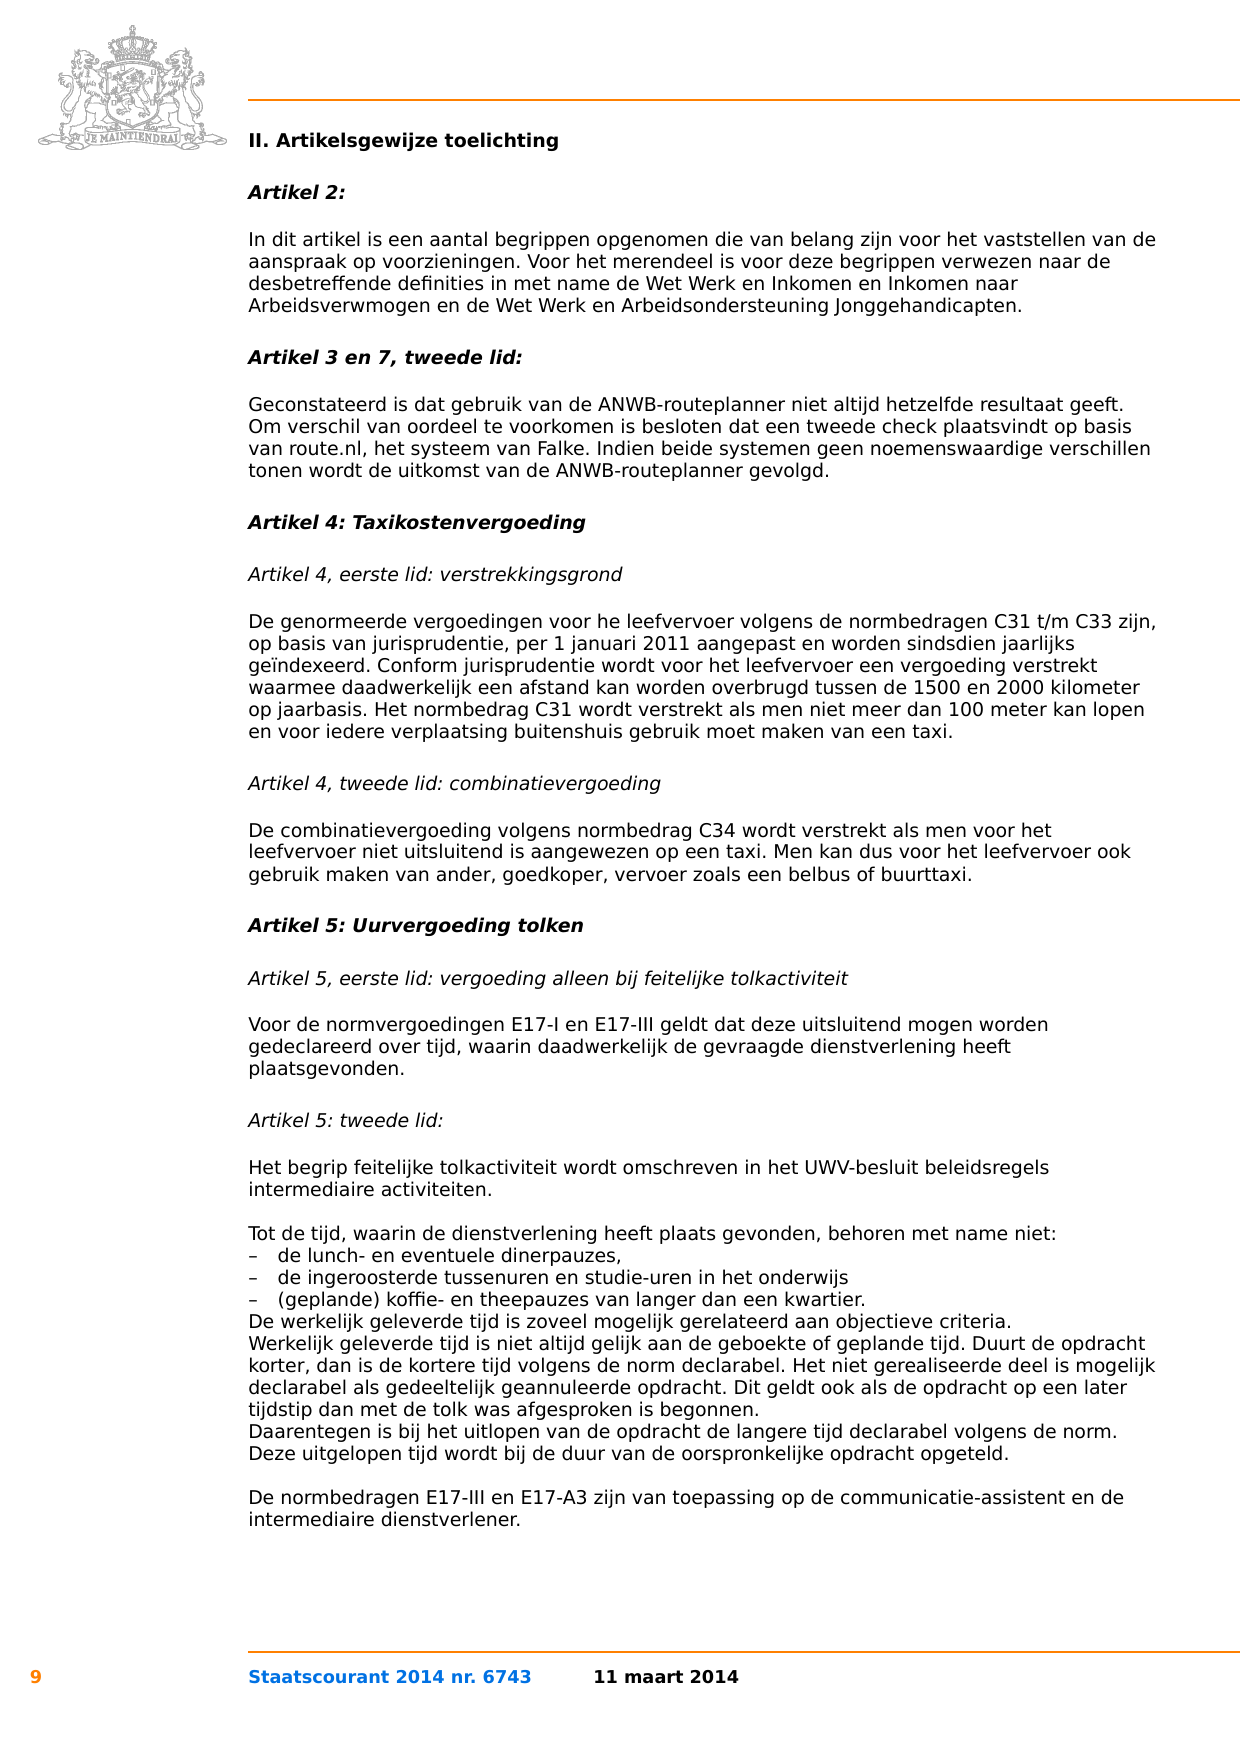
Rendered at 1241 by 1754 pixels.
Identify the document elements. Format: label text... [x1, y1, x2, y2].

subtitle Artikel 5: tweede lid: [248, 1110, 1163, 1132]
subtitle Artikel 4, eerste lid: verstrekkingsgrond [248, 564, 1163, 586]
text Geconstateerd is dat gebruik van de ANWB-routeplanner niet altijd hetzelfde resultaat geeft. [248, 394, 1163, 416]
text Tot de tijd, waarin de dienstverlening heeft plaats gevonden, behoren met name niet: [248, 1223, 1163, 1245]
text Het begrip feitelijke tolkactiviteit wordt omschreven in het UWV-besluit beleidsregels intermediaire activiteiten. [248, 1157, 1163, 1201]
text De werkelijk geleverde tijd is zoveel mogelijk gerelateerd aan objectieve criteria. [248, 1311, 1163, 1333]
subtitle Artikel 4: Taxikostenvergoeding [248, 512, 1163, 534]
text – de lunch- en eventuele dinerpauzes, [248, 1245, 1163, 1267]
text De normbedragen E17-III en E17-A3 zijn van toepassing op de communicatie-assistent en de intermediaire dienstverlener. [248, 1487, 1163, 1531]
text De combinatievergoeding volgens normbedrag C34 wordt verstrekt als men voor het leefvervoer niet uitsluitend is aangewezen op een taxi. Men kan dus voor het leefvervoer ook gebruik maken van ander, goedkoper, vervoer zoals een belbus of buurttaxi. [248, 819, 1163, 885]
subtitle Artikel 2: [248, 182, 1163, 204]
picture [38, 25, 227, 150]
text – de ingeroosterde tussenuren en studie-uren in het onderwijs [248, 1267, 1163, 1289]
text Voor de normvergoedingen E17-I en E17-III geldt dat deze uitsluitend mogen worden gedeclareerd over tijd, waarin daadwerkelijk de gevraagde dienstverlening heeft plaatsgevonden. [248, 1014, 1163, 1080]
text De genormeerde vergoedingen voor he leefvervoer volgens de normbedragen C31 t/m C33 zijn, op basis van jurisprudentie, per 1 januari 2011 aangepast en worden sindsdien jaarlijks geïndexeerd. Conform jurisprudentie wordt voor het leefvervoer een vergoeding verstrekt waarmee daadwerkelijk een afstand kan worden overbrugd tussen de 1500 en 2000 kilometer op jaarbasis. Het normbedrag C31 wordt verstrekt als men niet meer dan 100 meter kan lopen en voor iedere verplaatsing buitenshuis gebruik moet maken van een taxi. [248, 611, 1163, 742]
subtitle Artikel 5: Uurvergoeding tolken [248, 915, 1163, 937]
text Daarentegen is bij het uitlopen van de opdracht de langere tijd declarabel volgens de norm. Deze uitgelopen tijd wordt bij de duur van de oorspronkelijke opdracht opgeteld. [248, 1421, 1163, 1465]
subtitle Artikel 3 en 7, tweede lid: [248, 347, 1163, 369]
subtitle Artikel 4, tweede lid: combinatievergoeding [248, 772, 1163, 794]
subtitle Artikel 5, eerste lid: vergoeding alleen bij feitelijke tolkactiviteit [248, 967, 1163, 989]
text Werkelijk geleverde tijd is niet altijd gelijk aan de geboekte of geplande tijd. Duurt de opdracht korter, dan is de kortere tijd volgens de norm declarabel. Het niet gerealiseerde deel is mogelijk declarabel als gedeeltelijk geannuleerde opdracht. Dit geldt ook als de opdracht op een later tijdstip dan met de tolk was afgesproken is begonnen. [248, 1333, 1163, 1421]
subtitle II. Artikelsgewijze toelichting [248, 130, 1163, 152]
text In dit artikel is een aantal begrippen opgenomen die van belang zijn voor het vaststellen van de aanspraak op voorzieningen. Voor het merendeel is voor deze begrippen verwezen naar de desbetreffende definities in met name de Wet Werk en Inkomen en Inkomen naar Arbeidsverwmogen en de Wet Werk en Arbeidsondersteuning Jonggehandicapten. [248, 229, 1163, 317]
text Om verschil van oordeel te voorkomen is besloten dat een tweede check plaatsvindt op basis van route.nl, het systeem van Falke. Indien beide systemen geen noemenswaardige verschillen tonen wordt de uitkomst van de ANWB-routeplanner gevolgd. [248, 416, 1163, 482]
text – (geplande) koffie- en theepauzes van langer dan een kwartier. [248, 1289, 1163, 1311]
